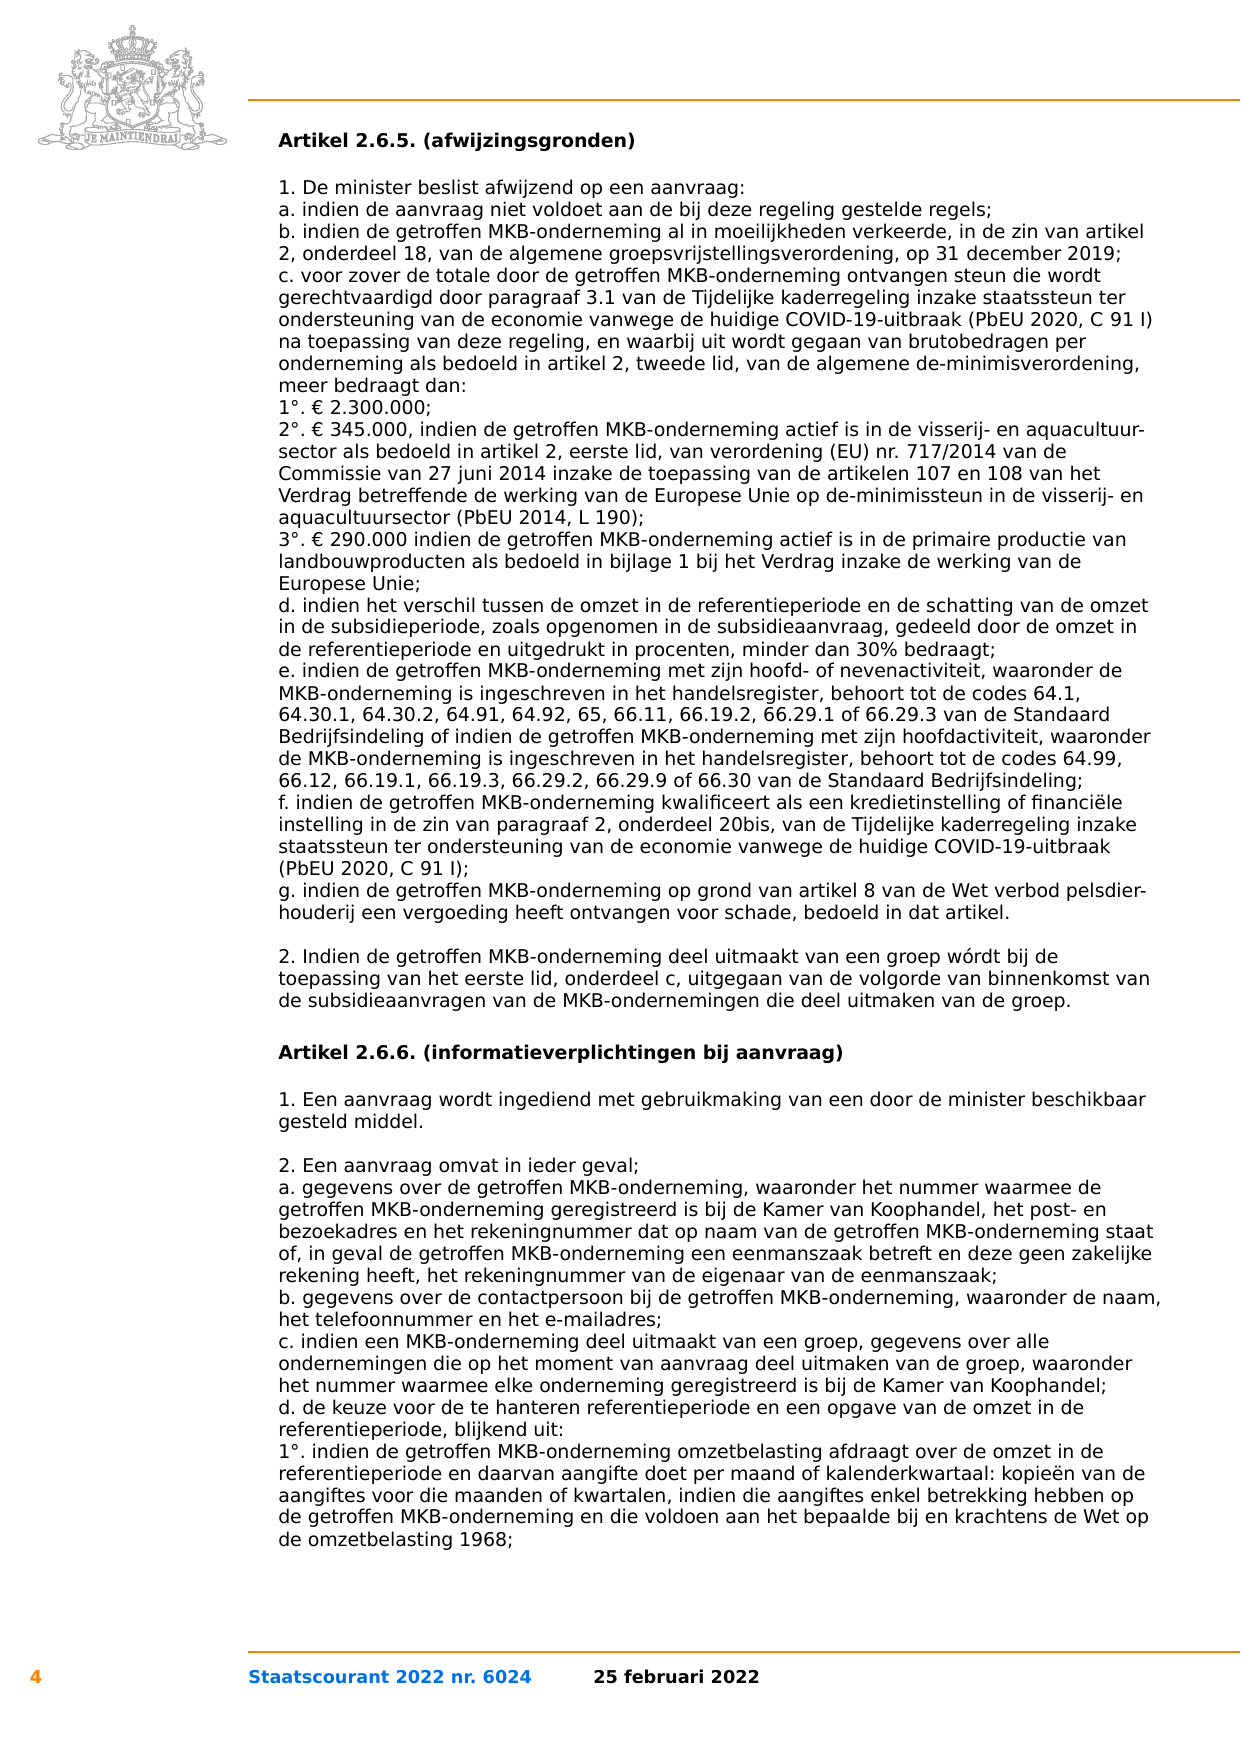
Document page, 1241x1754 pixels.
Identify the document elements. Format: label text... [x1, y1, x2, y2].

text 2. Indien de getroffen MKB-onderneming deel uitmaakt van een groep wórdt bij de toepassing van het eerste lid, onderdeel c, uitgegaan van de volgorde van binnenkomst van de subsidieaanvragen van de MKB-ondernemingen die deel uitmaken van de groep. [278, 946, 1163, 1012]
text g. indien de getroffen MKB-onderneming op grond van artikel 8 van de Wet verbod pelsdier- houderij een vergoeding heeft ontvangen voor schade, bedoeld in dat artikel. [278, 880, 1163, 924]
text 1°. indien de getroffen MKB-onderneming omzetbelasting afdraagt over de omzet in de referentieperiode en daarvan aangifte doet per maand of kalenderkwartaal: kopieën van de aangiftes voor die maanden of kwartalen, indien die aangiftes enkel betrekking hebben op de getroffen MKB-onderneming en die voldoen aan het bepaalde bij en krachtens de Wet op de omzetbelasting 1968; [278, 1441, 1163, 1550]
picture [38, 25, 227, 150]
subtitle Artikel 2.6.6. (informatieverplichtingen bij aanvraag) [278, 1042, 1163, 1064]
text 2. Een aanvraag omvat in ieder geval; [278, 1155, 1163, 1177]
text b. indien de getroffen MKB-onderneming al in moeilijkheden verkeerde, in de zin van artikel 2, onderdeel 18, van de algemene groepsvrijstellingsverordening, op 31 december 2019; [278, 221, 1163, 265]
text d. indien het verschil tussen de omzet in de referentieperiode en de schatting van de omzet in de subsidieperiode, zoals opgenomen in de subsidieaanvraag, gedeeld door de omzet in de referentieperiode en uitgedrukt in procenten, minder dan 30% bedraagt; [278, 594, 1163, 660]
text f. indien de getroffen MKB-onderneming kwalificeert als een kredietinstelling of financiële instelling in de zin van paragraaf 2, onderdeel 20bis, van de Tijdelijke kaderregeling inzake staatssteun ter ondersteuning van de economie vanwege de huidige COVID-19-uitbraak (PbEU 2020, C 91 I); [278, 792, 1163, 880]
subtitle Artikel 2.6.5. (afwijzingsgronden) [278, 130, 1163, 152]
text d. de keuze voor de te hanteren referentieperiode en een opgave van de omzet in de referentieperiode, blijkend uit: [278, 1397, 1163, 1441]
text 1. Een aanvraag wordt ingediend met gebruikmaking van een door de minister beschikbaar gesteld middel. [278, 1089, 1163, 1133]
text c. indien een MKB-onderneming deel uitmaakt van een groep, gegevens over alle ondernemingen die op het moment van aanvraag deel uitmaken van de groep, waaronder het nummer waarmee elke onderneming geregistreerd is bij de Kamer van Koophandel; [278, 1331, 1163, 1397]
text b. gegevens over de contactpersoon bij de getroffen MKB-onderneming, waaronder de naam, het telefoonnummer en het e-mailadres; [278, 1287, 1163, 1331]
text a. gegevens over de getroffen MKB-onderneming, waaronder het nummer waarmee de getroffen MKB-onderneming geregistreerd is bij de Kamer van Koophandel, het post- en bezoekadres en het rekeningnummer dat op naam van de getroffen MKB-onderneming staat of, in geval de getroffen MKB-onderneming een eenmanszaak betreft en deze geen zakelijke rekening heeft, het rekeningnummer van de eigenaar van de eenmanszaak; [278, 1177, 1163, 1287]
text 3°. € 290.000 indien de getroffen MKB-onderneming actief is in de primaire productie van landbouwproducten als bedoeld in bijlage 1 bij het Verdrag inzake de werking van de Europese Unie; [278, 528, 1163, 594]
text a. indien de aanvraag niet voldoet aan de bij deze regeling gestelde regels; [278, 199, 1163, 221]
text e. indien de getroffen MKB-onderneming met zijn hoofd- of nevenactiviteit, waaronder de MKB-onderneming is ingeschreven in het handelsregister, behoort tot de codes 64.1, 64.30.1, 64.30.2, 64.91, 64.92, 65, 66.11, 66.19.2, 66.29.1 of 66.29.3 van de Standaard Bedrijfsindeling of indien de getroffen MKB-onderneming met zijn hoofdactiviteit, waaronder de MKB-onderneming is ingeschreven in het handelsregister, behoort tot de codes 64.99, 66.12, 66.19.1, 66.19.3, 66.29.2, 66.29.9 of 66.30 van de Standaard Bedrijfsindeling; [278, 660, 1163, 792]
text 1°. € 2.300.000; [278, 397, 1163, 419]
text 1. De minister beslist afwijzend op een aanvraag: [278, 177, 1163, 199]
text 2°. € 345.000, indien de getroffen MKB-onderneming actief is in de visserij- en aquacultuur- sector als bedoeld in artikel 2, eerste lid, van verordening (EU) nr. 717/2014 van de Commissie van 27 juni 2014 inzake de toepassing van de artikelen 107 en 108 van het Verdrag betreffende de werking van de Europese Unie op de-minimissteun in de visserij- en aquacultuursector (PbEU 2014, L 190); [278, 419, 1163, 528]
text c. voor zover de totale door de getroffen MKB-onderneming ontvangen steun die wordt gerechtvaardigd door paragraaf 3.1 van de Tijdelijke kaderregeling inzake staatssteun ter ondersteuning van de economie vanwege de huidige COVID-19-uitbraak (PbEU 2020, C 91 I) na toepassing van deze regeling, en waarbij uit wordt gegaan van brutobedragen per onderneming als bedoeld in artikel 2, tweede lid, van de algemene de-minimisverordening, meer bedraagt dan: [278, 265, 1163, 397]
